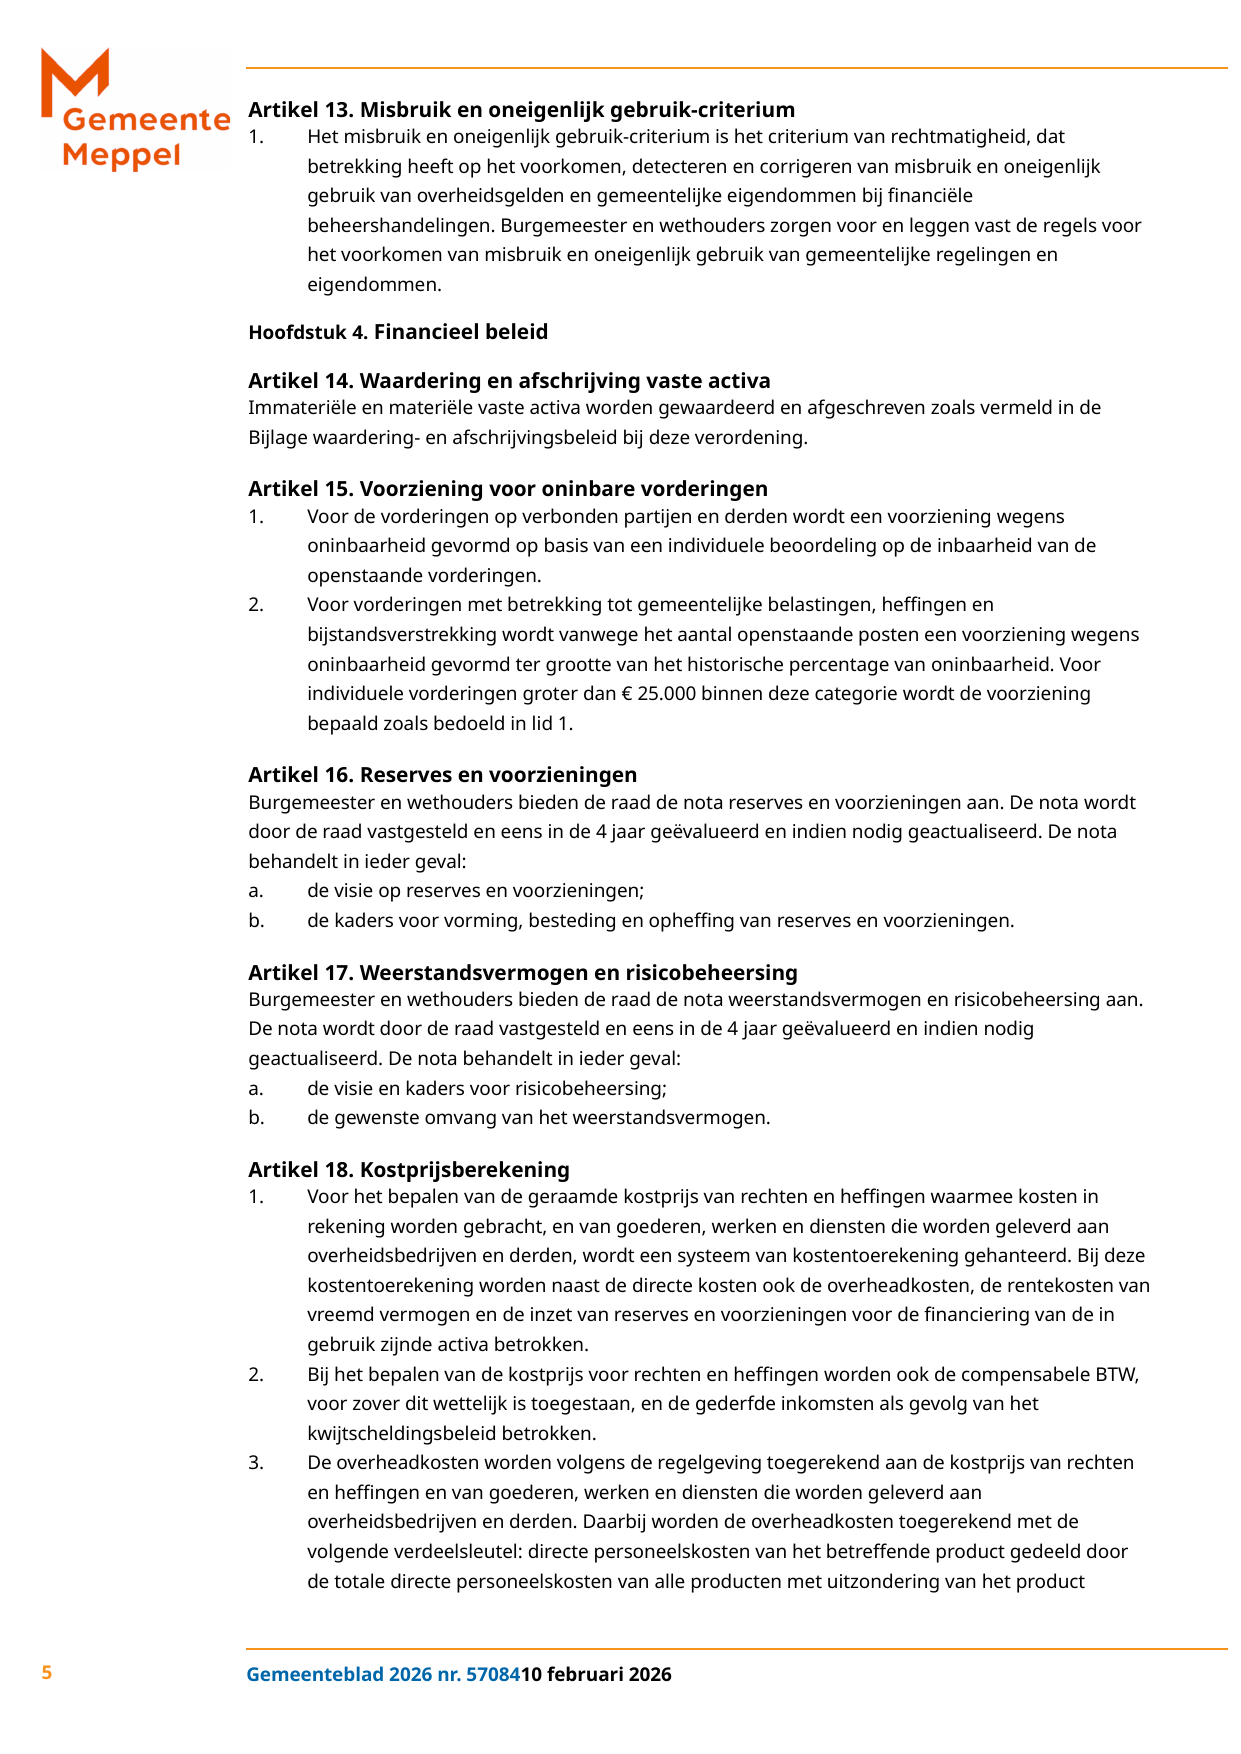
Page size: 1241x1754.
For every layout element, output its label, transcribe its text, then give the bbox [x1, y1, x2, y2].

text Artikel 13. Misbruik en oneigenlijk gebruik-criterium [248, 95, 1152, 123]
text Burgemeester en wethouders bieden de raad de nota reserves en voorzieningen aan. De nota wordt door de raad vastgesteld en eens in de 4 jaar geëvalueerd en indien nodig geactualiseerd. De nota behandelt in ieder geval: [248, 789, 1152, 874]
list de kaders voor vorming, besteding en opheffing van reserves en voorzieningen. [248, 907, 1152, 933]
list de visie en kaders voor risicobeheersing; [248, 1075, 1152, 1101]
text Artikel 15. Voorziening voor oninbare vorderingen [248, 474, 1152, 503]
list Voor het bepalen van de geraamde kostprijs van rechten en heffingen waarmee kosten in rekening worden gebracht, en van goederen, werken en diensten die worden geleverd aan overheidsbedrijven en derden, wordt een systeem van kostentoerekening gehanteerd. Bij deze kostentoerekening worden naast de directe kosten ook de overheadkosten, de rentekosten van vreemd vermogen en de inzet van reserves en voorzieningen voor de financiering van de in gebruik zijnde activa betrokken. [248, 1183, 1152, 1357]
list Het misbruik en oneigenlijk gebruik-criterium is het criterium van rechtmatigheid, dat betrekking heeft op het voorkomen, detecteren en corrigeren van misbruik en oneigenlijk gebruik van overheidsgelden en gemeentelijke eigendommen bij financiële beheershandelingen. Burgemeester en wethouders zorgen voor en leggen vast de regels voor het voorkomen van misbruik en oneigenlijk gebruik van gemeentelijke regelingen en eigendommen. [248, 123, 1152, 297]
list Bij het bepalen van de kostprijs voor rechten en heffingen worden ook de compensabele BTW, voor zover dit wettelijk is toegestaan, en de gederfde inkomsten als gevolg van het kwijtscheldingsbeleid betrokken. [248, 1361, 1152, 1446]
list Voor de vorderingen op verbonden partijen en derden wordt een voorziening wegens oninbaarheid gevormd op basis van een individuele beoordeling op de inbaarheid van de openstaande vorderingen. [248, 503, 1152, 588]
list de visie op reserves en voorzieningen; [248, 878, 1152, 903]
text Artikel 16. Reserves en voorzieningen [248, 760, 1152, 789]
text Immateriële en materiële vaste activa worden gewaardeerd en afgeschreven zoals vermeld in de Bijlage waardering- en afschrijvingsbeleid bij deze verordening. [248, 394, 1152, 450]
list De overheadkosten worden volgens de regelgeving toegerekend aan de kostprijs van rechten en heffingen en van goederen, werken en diensten die worden geleverd aan overheidsbedrijven en derden. Daarbij worden de overheadkosten toegerekend met de volgende verdeelsleutel: directe personeelskosten van het betreffende product gedeeld door de totale directe personeelskosten van alle producten met uitzondering van het product [248, 1449, 1152, 1593]
picture [41, 47, 231, 172]
text Burgemeester en wethouders bieden de raad de nota weerstandsvermogen en risicobeheersing aan. De nota wordt door de raad vastgesteld en eens in de 4 jaar geëvalueerd en indien nodig geactualiseerd. De nota behandelt in ieder geval: [248, 986, 1152, 1071]
text Hoofdstuk 4. Financieel beleid [248, 317, 1152, 345]
list Voor vorderingen met betrekking tot gemeentelijke belastingen, heffingen en bijstandsverstrekking wordt vanwege het aantal openstaande posten een voorziening wegens oninbaarheid gevormd ter grootte van het historische percentage van oninbaarheid. Voor individuele vorderingen groter dan € 25.000 binnen deze categorie wordt de voorziening bepaald zoals bedoeld in lid 1. [248, 592, 1152, 736]
text Artikel 17. Weerstandsvermogen en risicobeheersing [248, 958, 1152, 986]
text Artikel 14. Waardering en afschrijving vaste activa [248, 366, 1152, 394]
list de gewenste omvang van het weerstandsvermogen. [248, 1104, 1152, 1130]
text Artikel 18. Kostprijsberekening [248, 1155, 1152, 1183]
